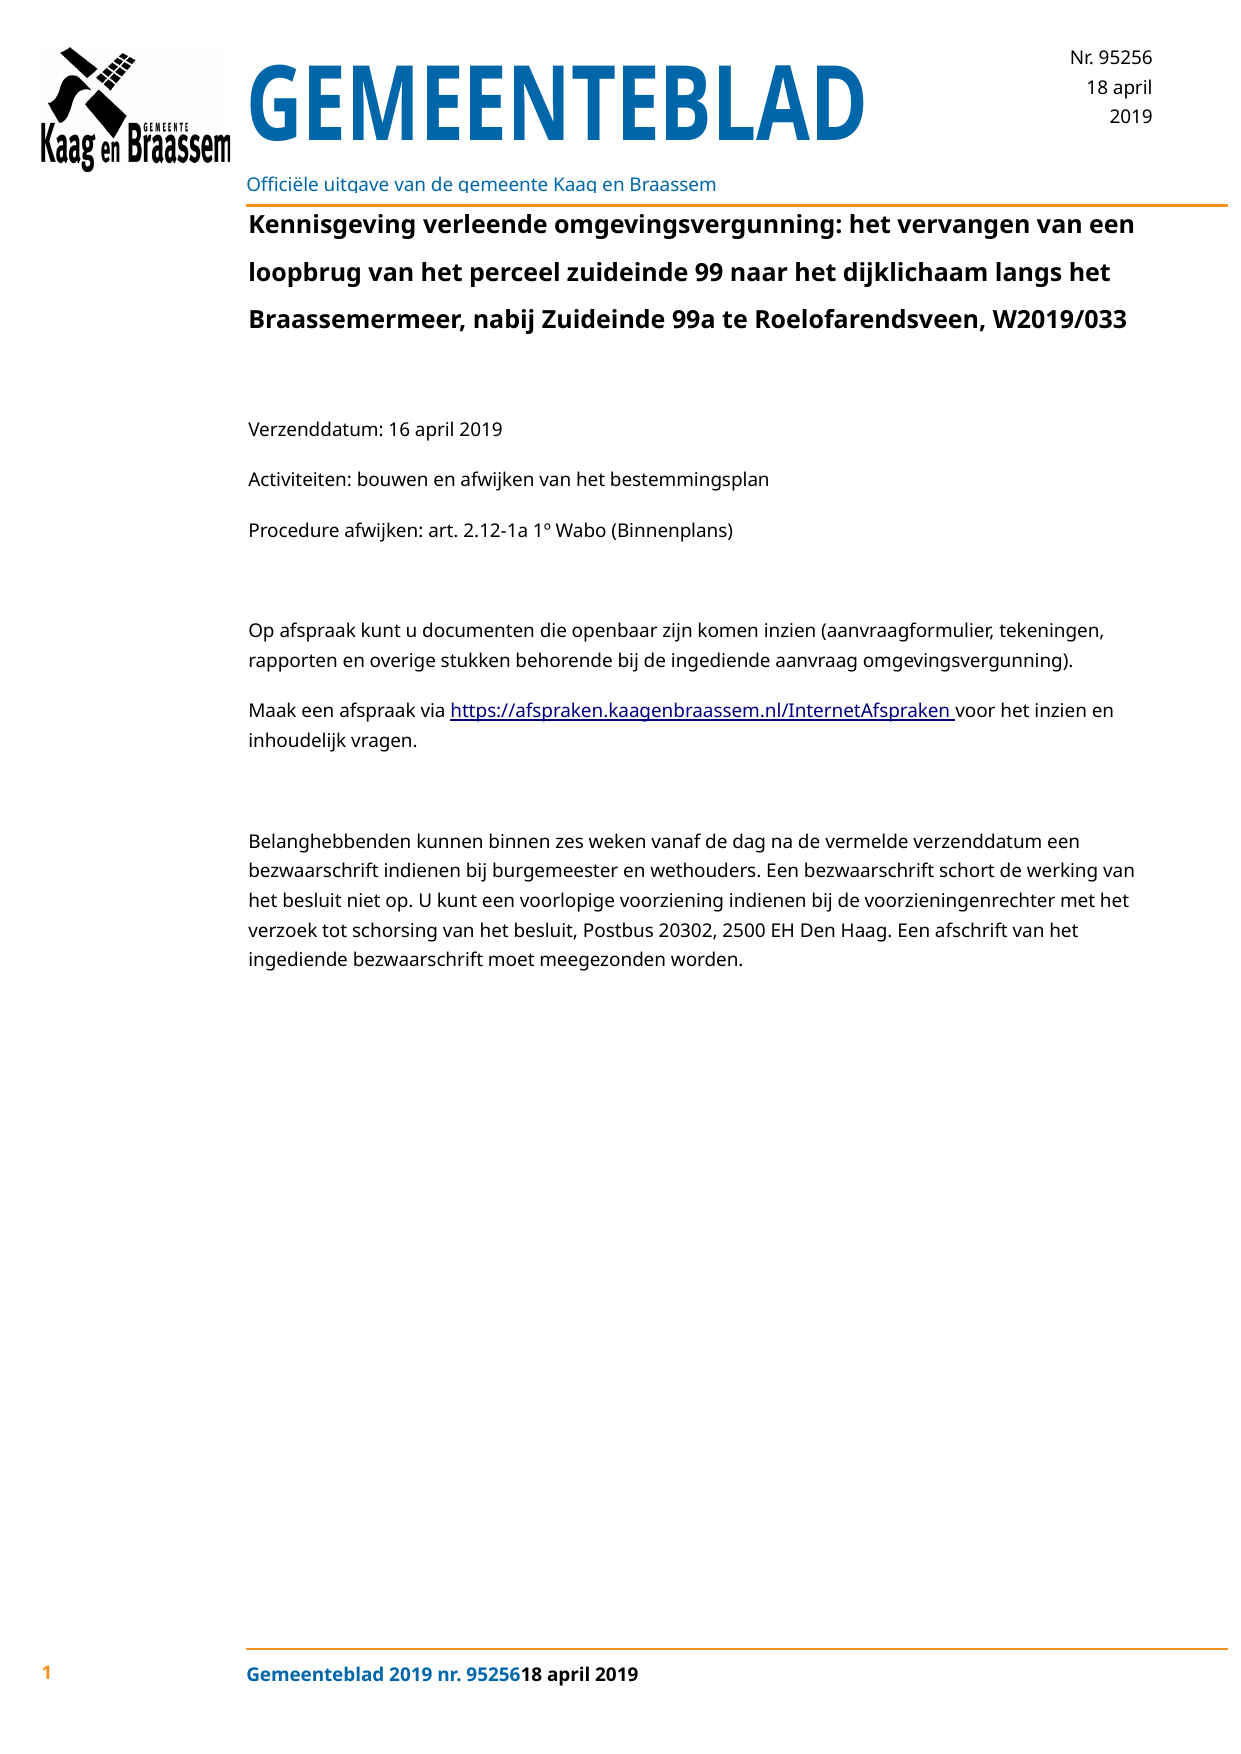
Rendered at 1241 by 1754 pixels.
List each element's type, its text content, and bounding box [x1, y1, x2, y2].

picture [41, 47, 231, 172]
text Procedure afwijken: art. 2.12-1a 1º Wabo (Binnenplans) [248, 517, 1152, 542]
text Maak een afspraak via https://afspraken.kaagenbraassem.nl/InternetAfspraken voor het inzien en inhoudelijk vragen. [248, 698, 1152, 753]
text Op afspraak kunt u documenten die openbaar zijn komen inzien (aanvraagformulier, tekeningen, rapporten en overige stukken behorende bij de ingediende aanvraag omgevingsvergunning). [248, 618, 1152, 673]
text Verzenddatum: 16 april 2019 [248, 416, 1152, 442]
text Belanghebbenden kunnen binnen zes weken vanaf de dag na de vermelde verzenddatum een bezwaarschrift indienen bij burgemeester en wethouders. Een bezwaarschrift schort de werking van het besluit niet op. U kunt een voorlopige voorziening indienen bij de voorzieningenrechter met het verzoek tot schorsing van het besluit, Postbus 20302, 2500 EH Den Haag. Een afschrift van het ingediende bezwaarschrift moet meegezonden worden. [248, 828, 1152, 972]
text Activiteiten: bouwen en afwijken van het bestemmingsplan [248, 466, 1152, 492]
text Kennisgeving verleende omgevingsvergunning: het vervangen van een loopbrug van het perceel zuideinde 99 naar het dijklichaam langs het Braassemermeer, nabij Zuideinde 99a te Roelofarendsveen, W2019/033 [248, 207, 1152, 336]
